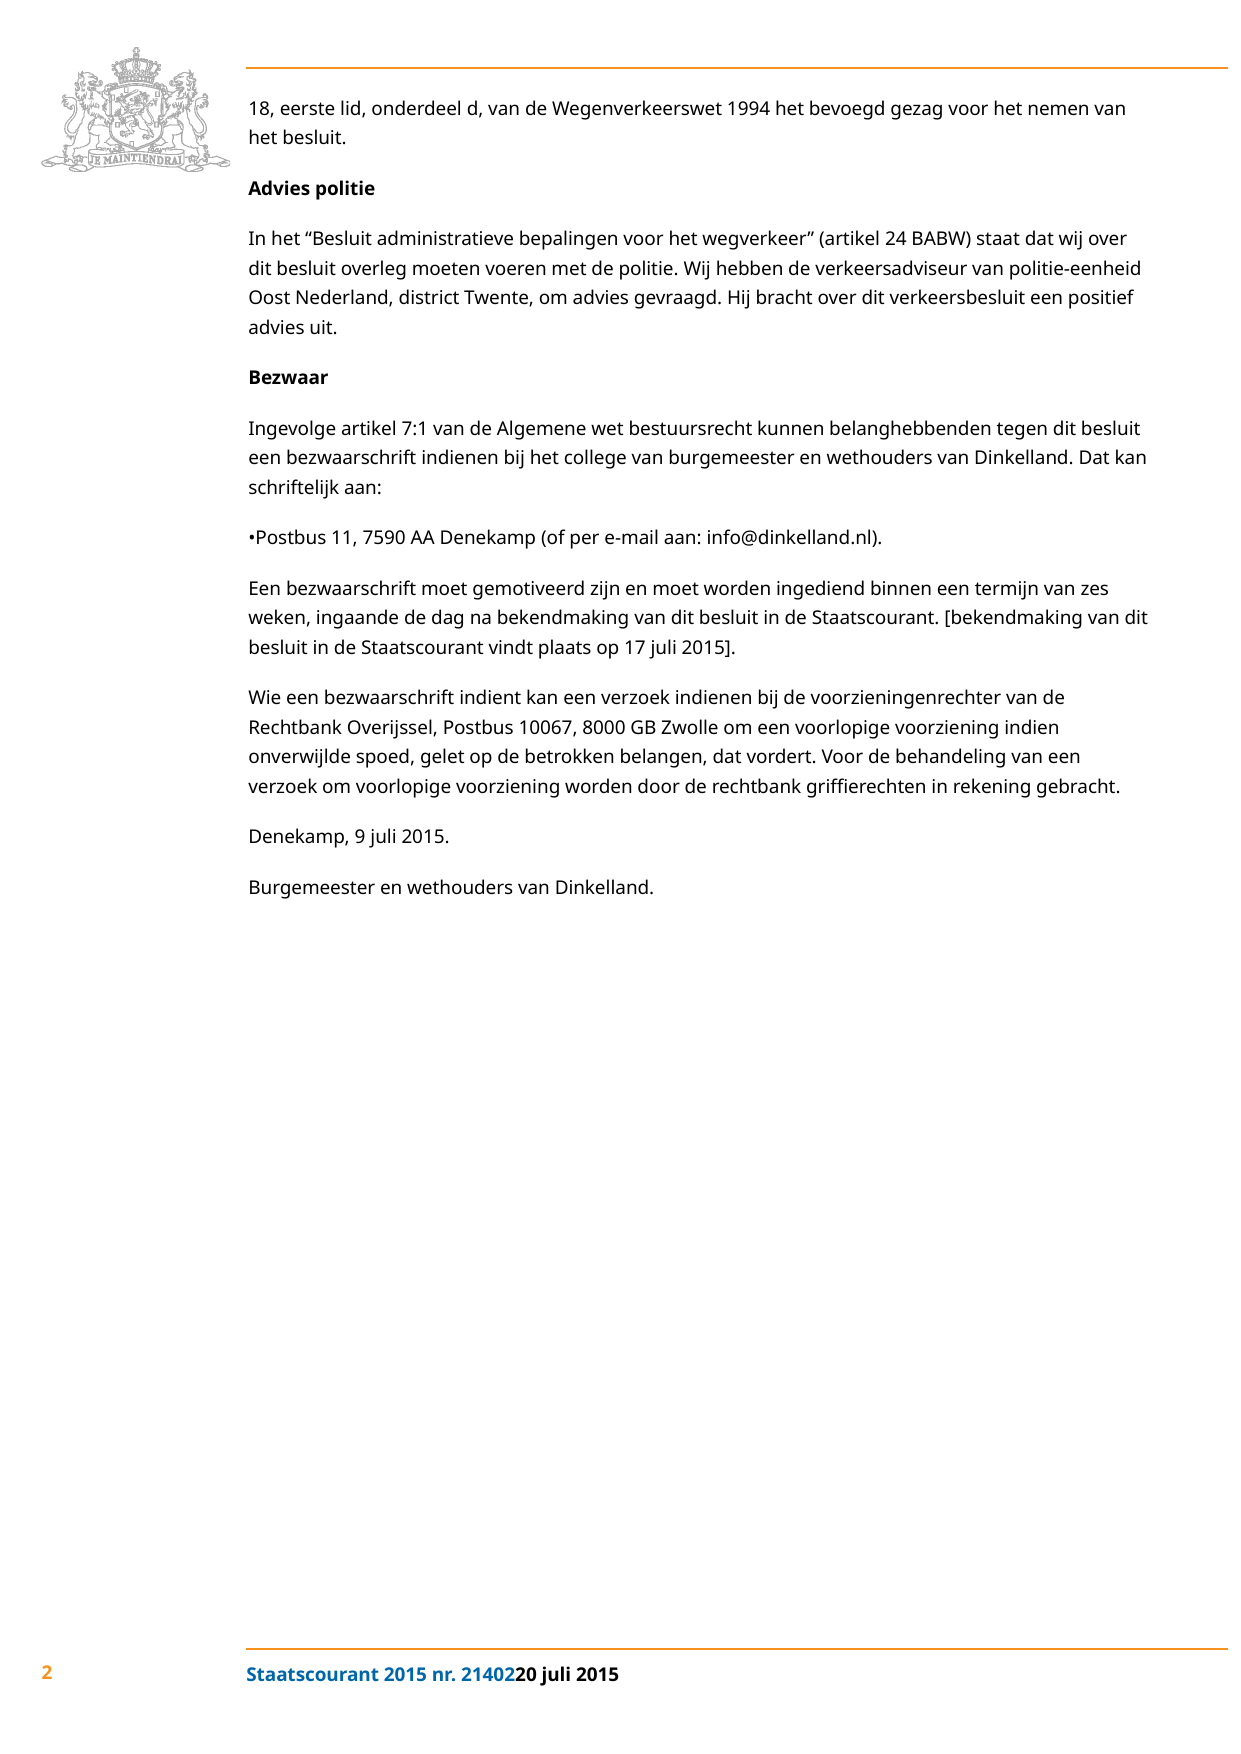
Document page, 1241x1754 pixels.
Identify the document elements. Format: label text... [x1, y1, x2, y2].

text 18, eerste lid, onderdeel d, van de Wegenverkeerswet 1994 het bevoegd gezag voor het nemen van het besluit. [248, 95, 1152, 150]
text Een bezwaarschrift moet gemotiveerd zijn en moet worden ingediend binnen een termijn van zes weken, ingaande de dag na bekendmaking van dit besluit in de Staatscourant. [bekendmaking van dit besluit in de Staatscourant vindt plaats op 17 juli 2015]. [248, 575, 1152, 660]
text Denekamp, 9 juli 2015. [248, 823, 1152, 849]
text Ingevolge artikel 7:1 van de Algemene wet bestuursrecht kunnen belanghebbenden tegen dit besluit een bezwaarschrift indienen bij het college van burgemeester en wethouders van Dinkelland. Dat kan schriftelijk aan: [248, 415, 1152, 500]
text Wie een bezwaarschrift indient kan een verzoek indienen bij de voorzieningenrechter van de Rechtbank Overijssel, Postbus 10067, 8000 GB Zwolle om een voorlopige voorziening indien onverwijlde spoed, gelet op de betrokken belangen, dat vordert. Voor de behandeling van een verzoek om voorlopige voorziening worden door de rechtbank griffierechten in rekening gebracht. [248, 684, 1152, 799]
text Burgemeester en wethouders van Dinkelland. [248, 874, 1152, 900]
text Advies politie [248, 175, 1152, 201]
picture [41, 47, 231, 172]
text Bezwaar [248, 364, 1152, 390]
text •Postbus 11, 7590 AA Denekamp (of per e-mail aan: info@dinkelland.nl). [248, 524, 1152, 550]
text In het “Besluit administratieve bepalingen voor het wegverkeer” (artikel 24 BABW) staat dat wij over dit besluit overleg moeten voeren met de politie. Wij hebben de verkeersadviseur van politie-eenheid Oost Nederland, district Twente, om advies gevraagd. Hij bracht over dit verkeersbesluit een positief advies uit. [248, 225, 1152, 340]
